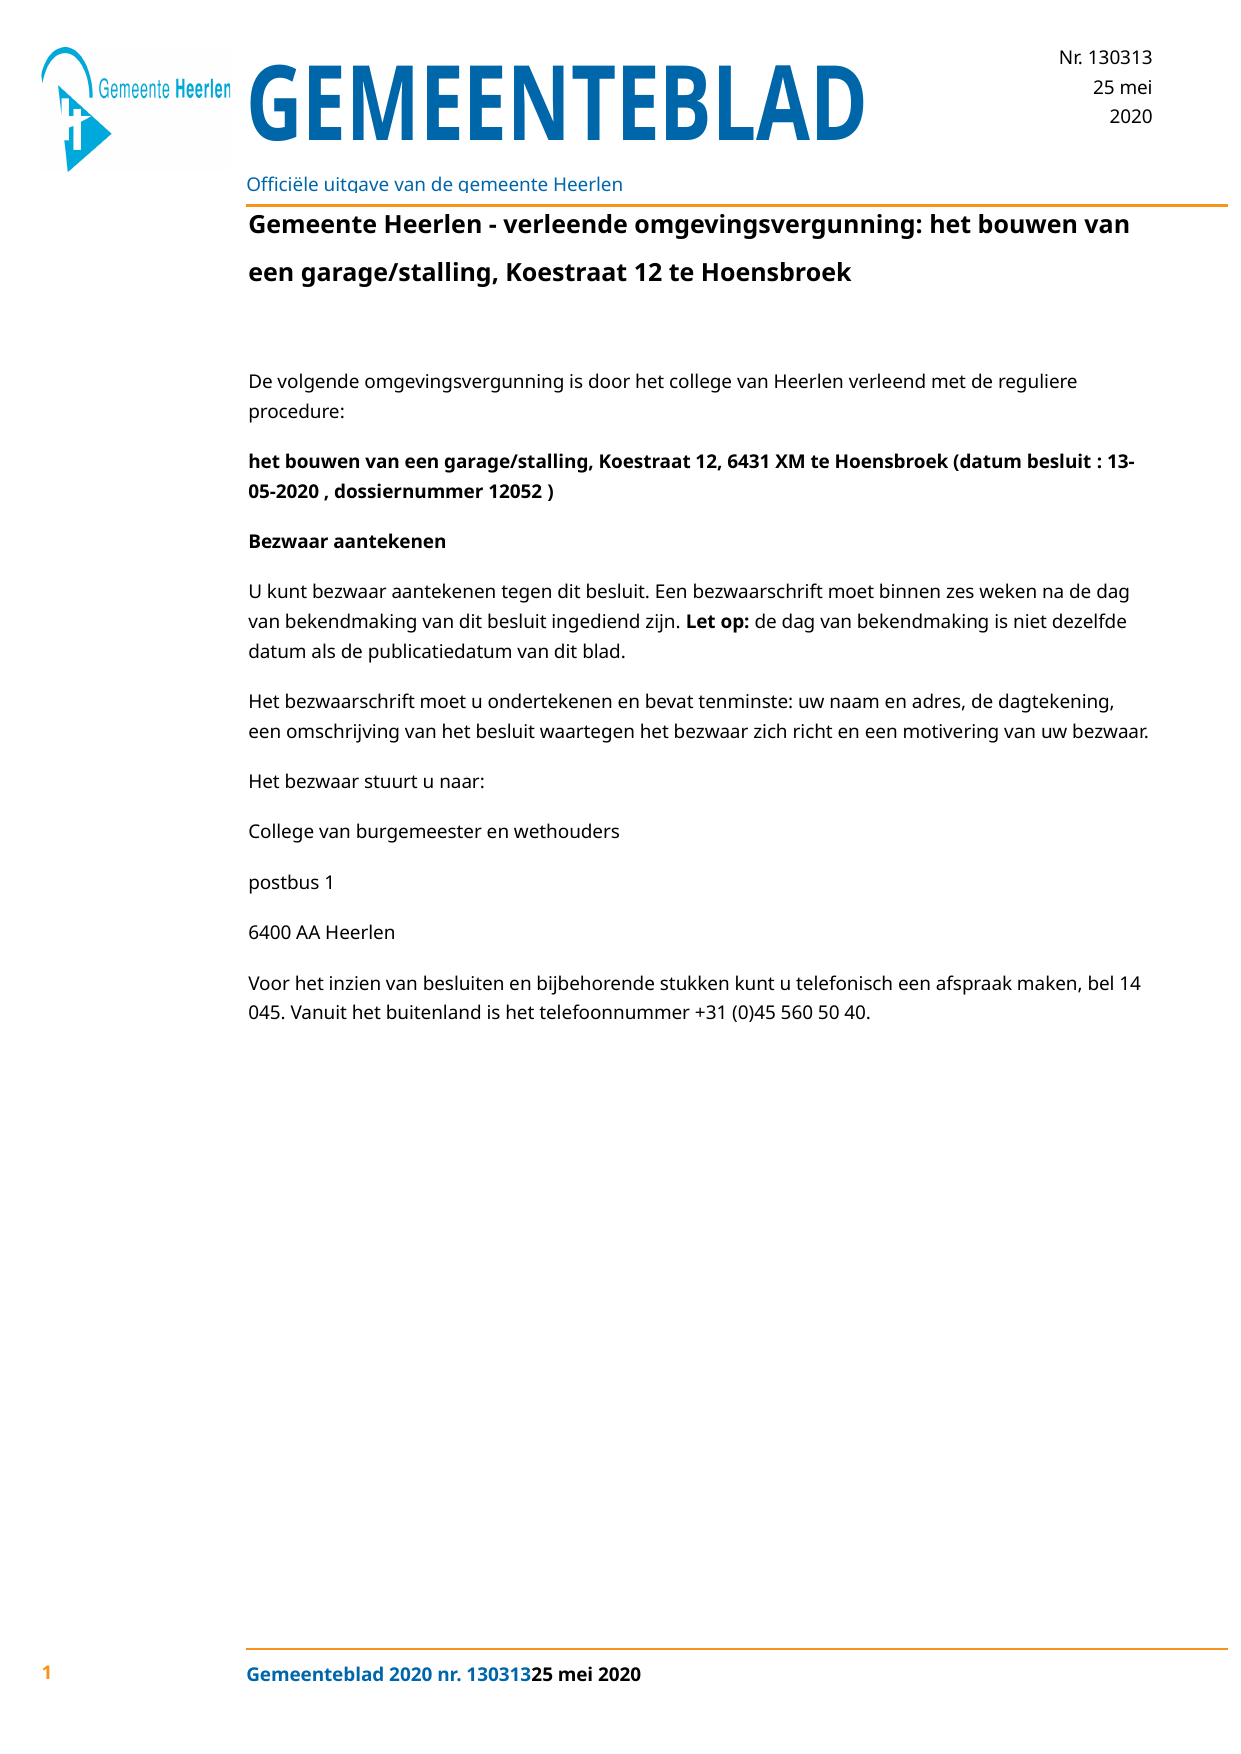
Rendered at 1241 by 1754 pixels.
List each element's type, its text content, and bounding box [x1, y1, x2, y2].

text College van burgemeester en wethouders [248, 819, 1152, 844]
text Voor het inzien van besluiten en bijbehorende stukken kunt u telefonisch een afspraak maken, bel 14 045. Vanuit het buitenland is het telefoonnummer +31 (0)45 560 50 40. [248, 970, 1152, 1025]
picture [41, 47, 59, 70]
text Het bezwaarschrift moet u ondertekenen en bevat tenminste: uw naam en adres, de dagtekening, een omschrijving van het besluit waartegen het bezwaar zich richt en een motivering van uw bezwaar. [248, 688, 1152, 744]
text Gemeente Heerlen - verleende omgevingsvergunning: het bouwen van een garage/stalling, Koestraat 12 te Hoensbroek [248, 207, 1152, 288]
picture [41, 47, 231, 172]
text U kunt bezwaar aantekenen tegen dit besluit. Een bezwaarschrift moet binnen zes weken na de dag van bekendmaking van dit besluit ingediend zijn. Let op: de dag van bekendmaking is niet dezelfde datum als de publicatiedatum van dit blad. [248, 579, 1152, 664]
text De volgende omgevingsvergunning is door het college van Heerlen verleend met de reguliere procedure: [248, 368, 1152, 424]
text het bouwen van een garage/stalling, Koestraat 12, 6431 XM te Hoensbroek (datum besluit : 13-05-2020 , dossiernummer 12052 ) [248, 448, 1152, 504]
text 6400 AA Heerlen [248, 919, 1152, 945]
text Het bezwaar stuurt u naar: [248, 768, 1152, 794]
text postbus 1 [248, 869, 1152, 895]
text Bezwaar aantekenen [248, 528, 1152, 554]
